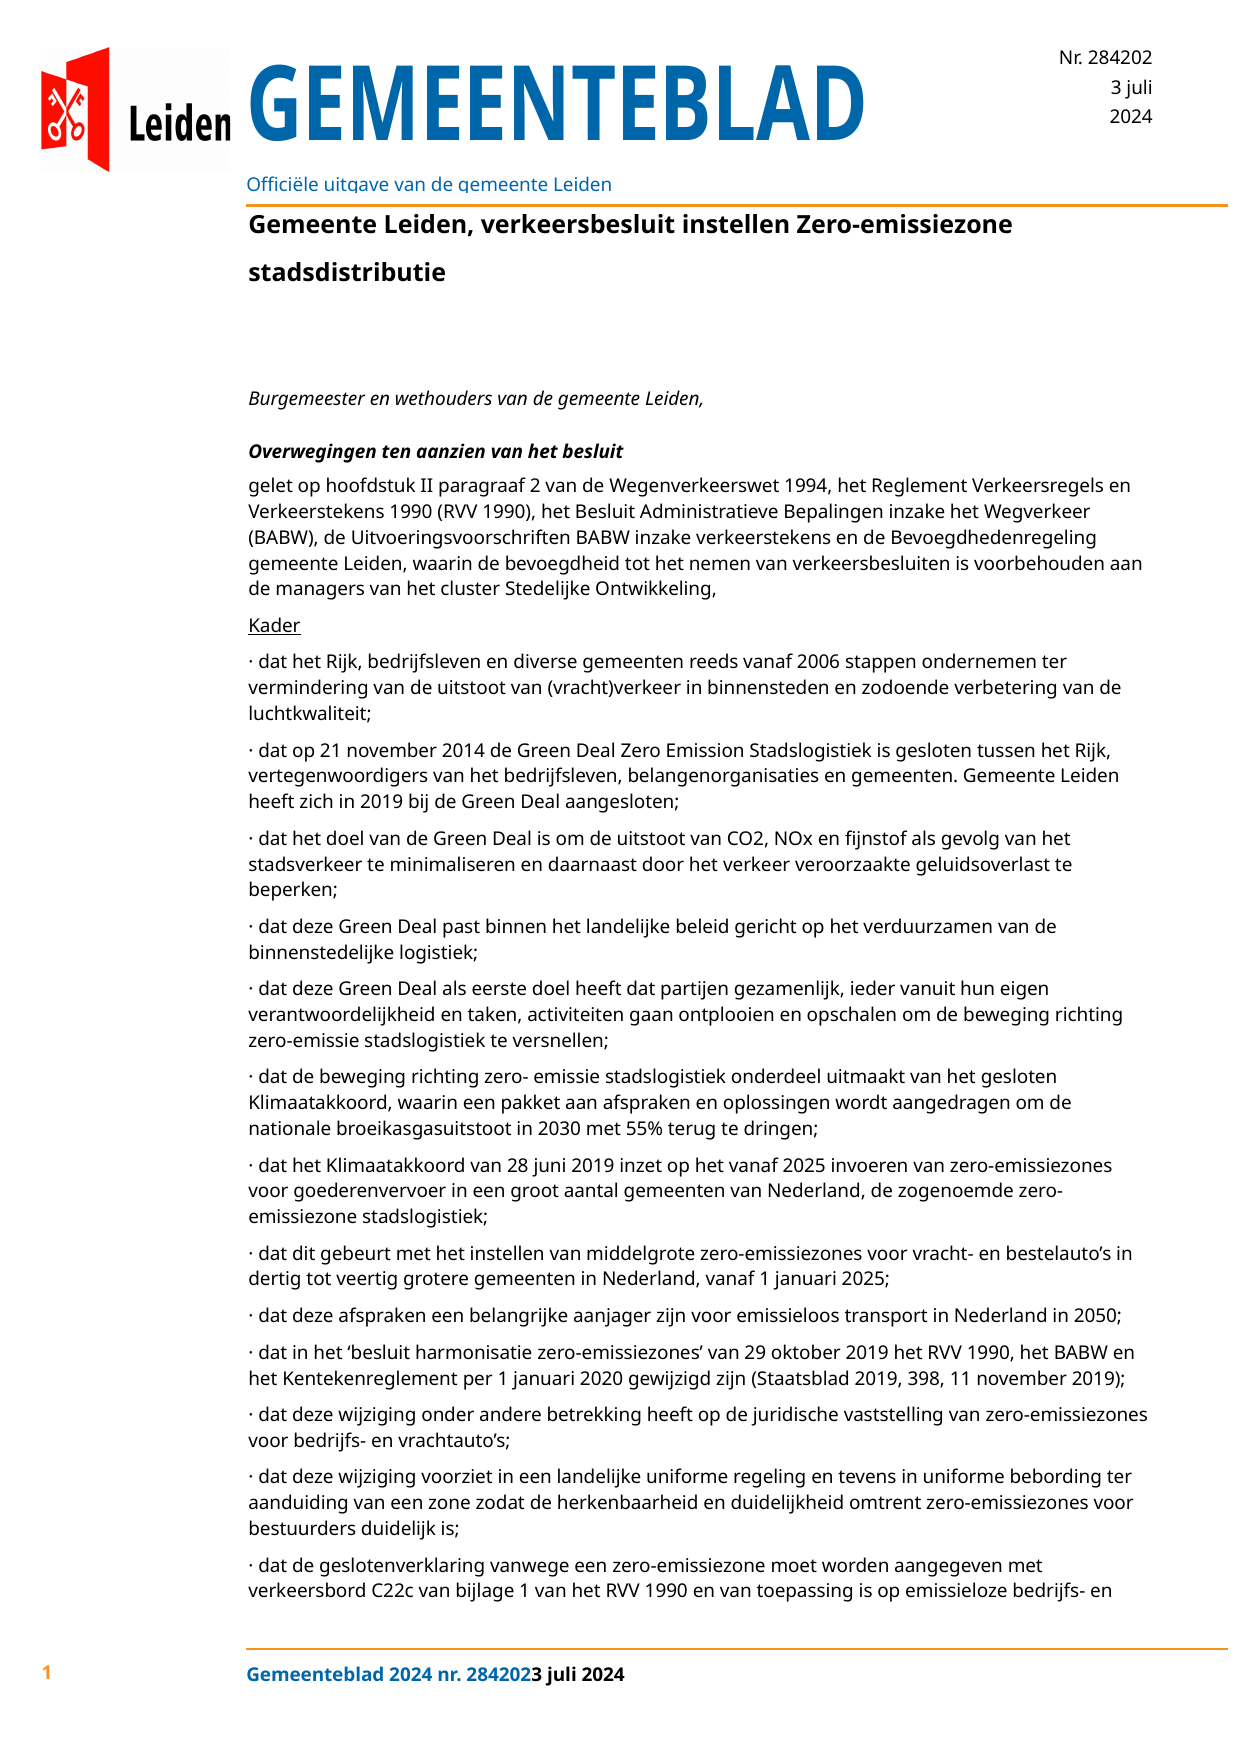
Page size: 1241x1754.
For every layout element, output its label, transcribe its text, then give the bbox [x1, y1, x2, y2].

text · dat het Rijk, bedrijfsleven en diverse gemeenten reeds vanaf 2006 stappen ondernemen ter vermindering van de uitstoot van (vracht)verkeer in binnensteden en zodoende verbetering van de luchtkwaliteit; [248, 649, 1152, 726]
text · dat de geslotenverklaring vanwege een zero-emissiezone moet worden aangegeven met verkeersbord C22c van bijlage 1 van het RVV 1990 en van toepassing is op emissieloze bedrijfs- en [248, 1552, 1152, 1603]
text · dat de beweging richting zero- emissie stadslogistiek onderdeel uitmaakt van het gesloten Klimaatakkoord, waarin een pakket aan afspraken en oplossingen wordt aangedragen om de nationale broeikasgasuitstoot in 2030 met 55% terug te dringen; [248, 1064, 1152, 1141]
text · dat deze wijziging onder andere betrekking heeft op de juridische vaststelling van zero-emissiezones voor bedrijfs- en vrachtauto’s; [248, 1401, 1152, 1453]
text · dat deze wijziging voorziet in een landelijke uniforme regeling en tevens in uniforme bebording ter aanduiding van een zone zodat de herkenbaarheid en duidelijkheid omtrent zero-emissiezones voor bestuurders duidelijk is; [248, 1464, 1152, 1541]
text · dat deze afspraken een belangrijke aanjager zijn voor emissieloos transport in Nederland in 2050; [248, 1302, 1152, 1328]
text · dat dit gebeurt met het instellen van middelgrote zero-emissiezones voor vracht- en bestelauto’s in dertig tot veertig grotere gemeenten in Nederland, vanaf 1 januari 2025; [248, 1240, 1152, 1291]
picture [41, 47, 231, 172]
text · dat deze Green Deal past binnen het landelijke beleid gericht op het verduurzamen van de binnenstedelijke logistiek; [248, 913, 1152, 964]
text · dat deze Green Deal als eerste doel heeft dat partijen gezamenlijk, ieder vanuit hun eigen verantwoordelijkheid en taken, activiteiten gaan ontplooien en opschalen om de beweging richting zero-emissie stadslogistiek te versnellen; [248, 976, 1152, 1053]
text · dat het doel van de Green Deal is om de uitstoot van CO2, NOx en fijnstof als gevolg van het stadsverkeer te minimaliseren en daarnaast door het verkeer veroorzaakte geluidsoverlast te beperken; [248, 825, 1152, 902]
text · dat het Klimaatakkoord van 28 juni 2019 inzet op het vanaf 2025 invoeren van zero-emissiezones voor goederenvervoer in een groot aantal gemeenten van Nederland, de zogenoemde zero-emissiezone stadslogistiek; [248, 1152, 1152, 1229]
text Overwegingen ten aanzien van het besluit [248, 438, 1152, 464]
text · dat in het ‘besluit harmonisatie zero-emissiezones’ van 29 oktober 2019 het RVV 1990, het BABW en het Kentekenreglement per 1 januari 2020 gewijzigd zijn (Staatsblad 2019, 398, 11 november 2019); [248, 1339, 1152, 1390]
text Gemeente Leiden, verkeersbesluit instellen Zero-emissiezone stadsdistributie [248, 207, 1152, 288]
text gelet op hoofdstuk II paragraaf 2 van de Wegenverkeerswet 1994, het Reglement Verkeersregels en Verkeerstekens 1990 (RVV 1990), het Besluit Administratieve Bepalingen inzake het Wegverkeer (BABW), de Uitvoeringsvoorschriften BABW inzake verkeerstekens en de Bevoegdhedenregeling gemeente Leiden, waarin de bevoegdheid tot het nemen van verkeersbesluiten is voorbehouden aan de managers van het cluster Stedelijke Ontwikkeling, [248, 472, 1152, 601]
text · dat op 21 november 2014 de Green Deal Zero Emission Stadslogistiek is gesloten tussen het Rijk, vertegenwoordigers van het bedrijfsleven, belangenorganisaties en gemeenten. Gemeente Leiden heeft zich in 2019 bij de Green Deal aangesloten; [248, 737, 1152, 814]
text Burgemeester en wethouders van de gemeente Leiden, [248, 386, 1152, 411]
text Kader [248, 612, 1152, 638]
